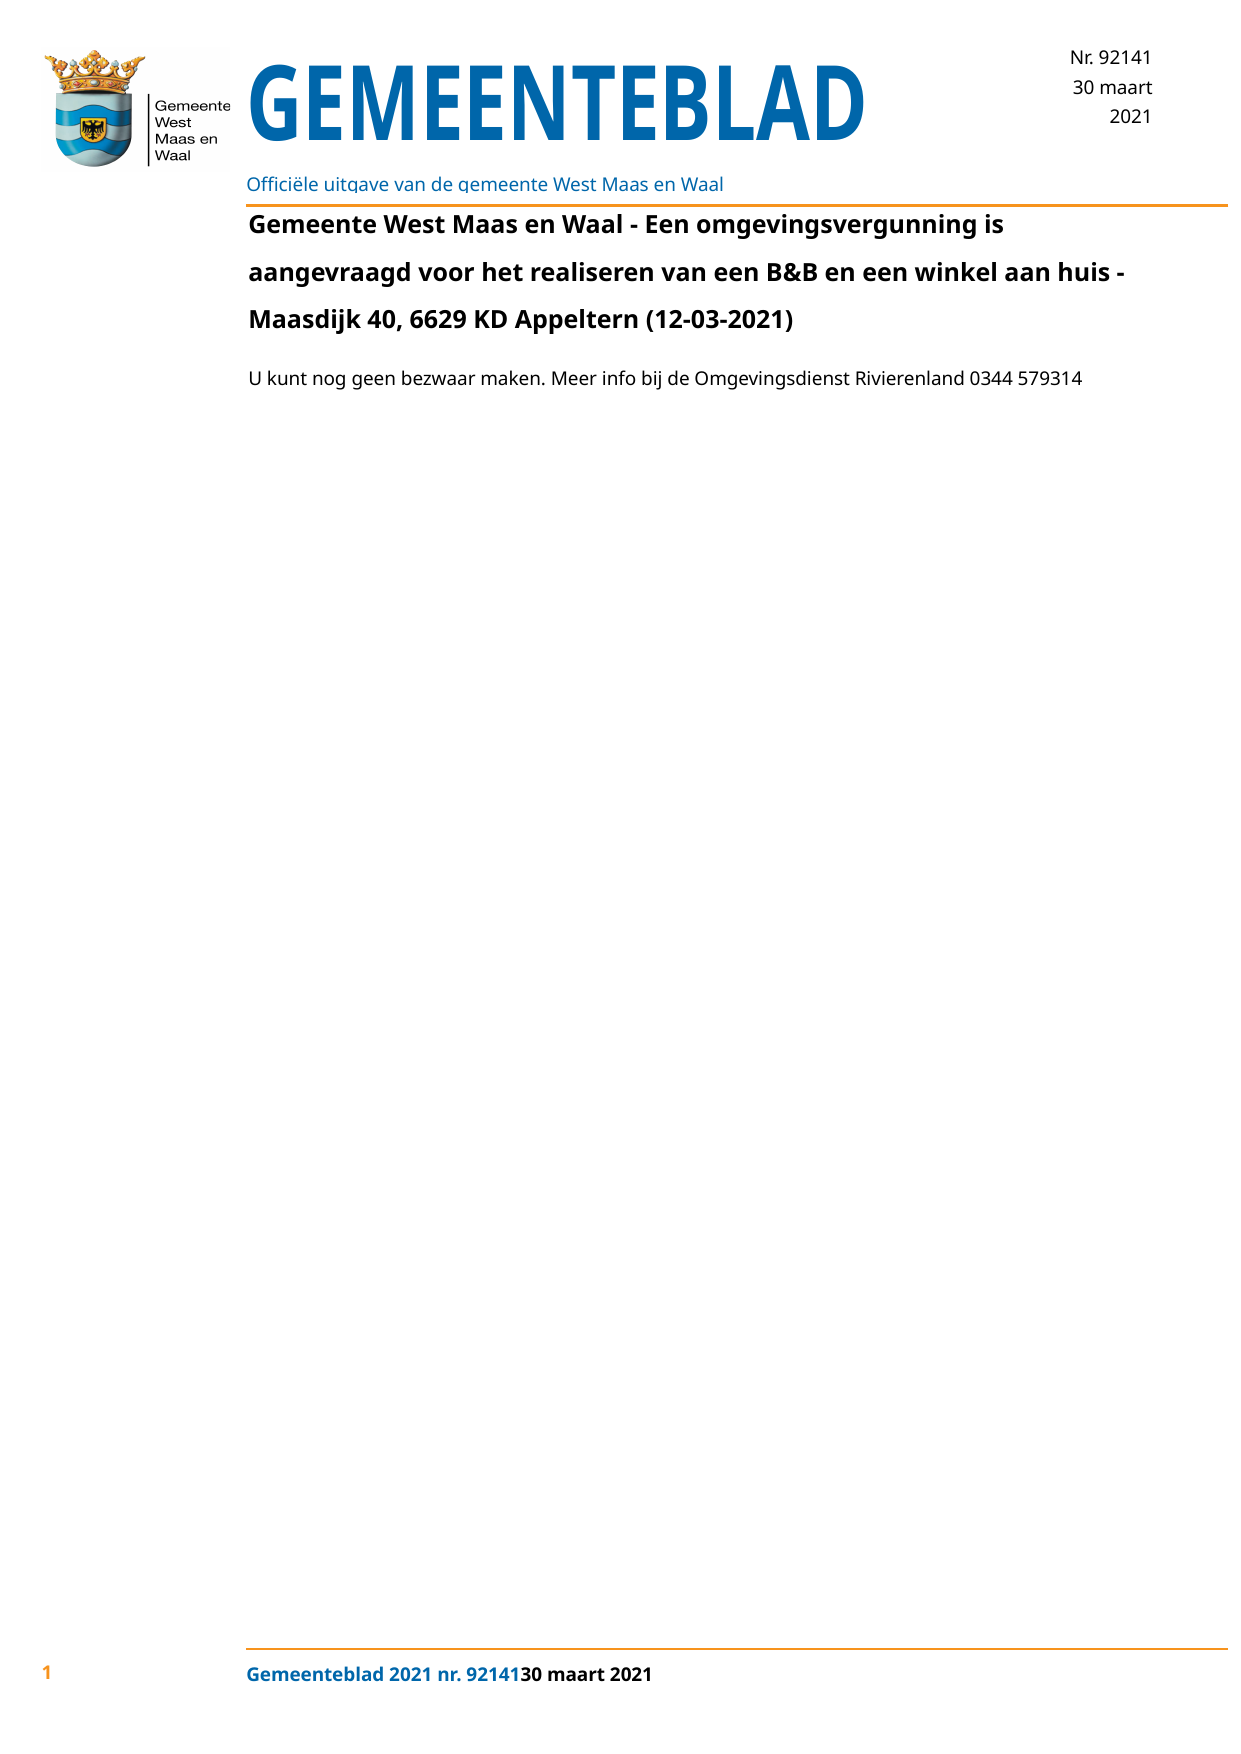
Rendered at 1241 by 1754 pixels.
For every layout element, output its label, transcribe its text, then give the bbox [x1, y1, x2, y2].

text U kunt nog geen bezwaar maken. Meer info bij de Omgevingsdienst Rivierenland 0344 579314 [248, 366, 1152, 391]
text Gemeente West Maas en Waal - Een omgevingsvergunning is aangevraagd voor het realiseren van een B&B en een winkel aan huis - Maasdijk 40, 6629 KD Appeltern (12-03-2021) [248, 207, 1152, 336]
picture [41, 47, 231, 172]
